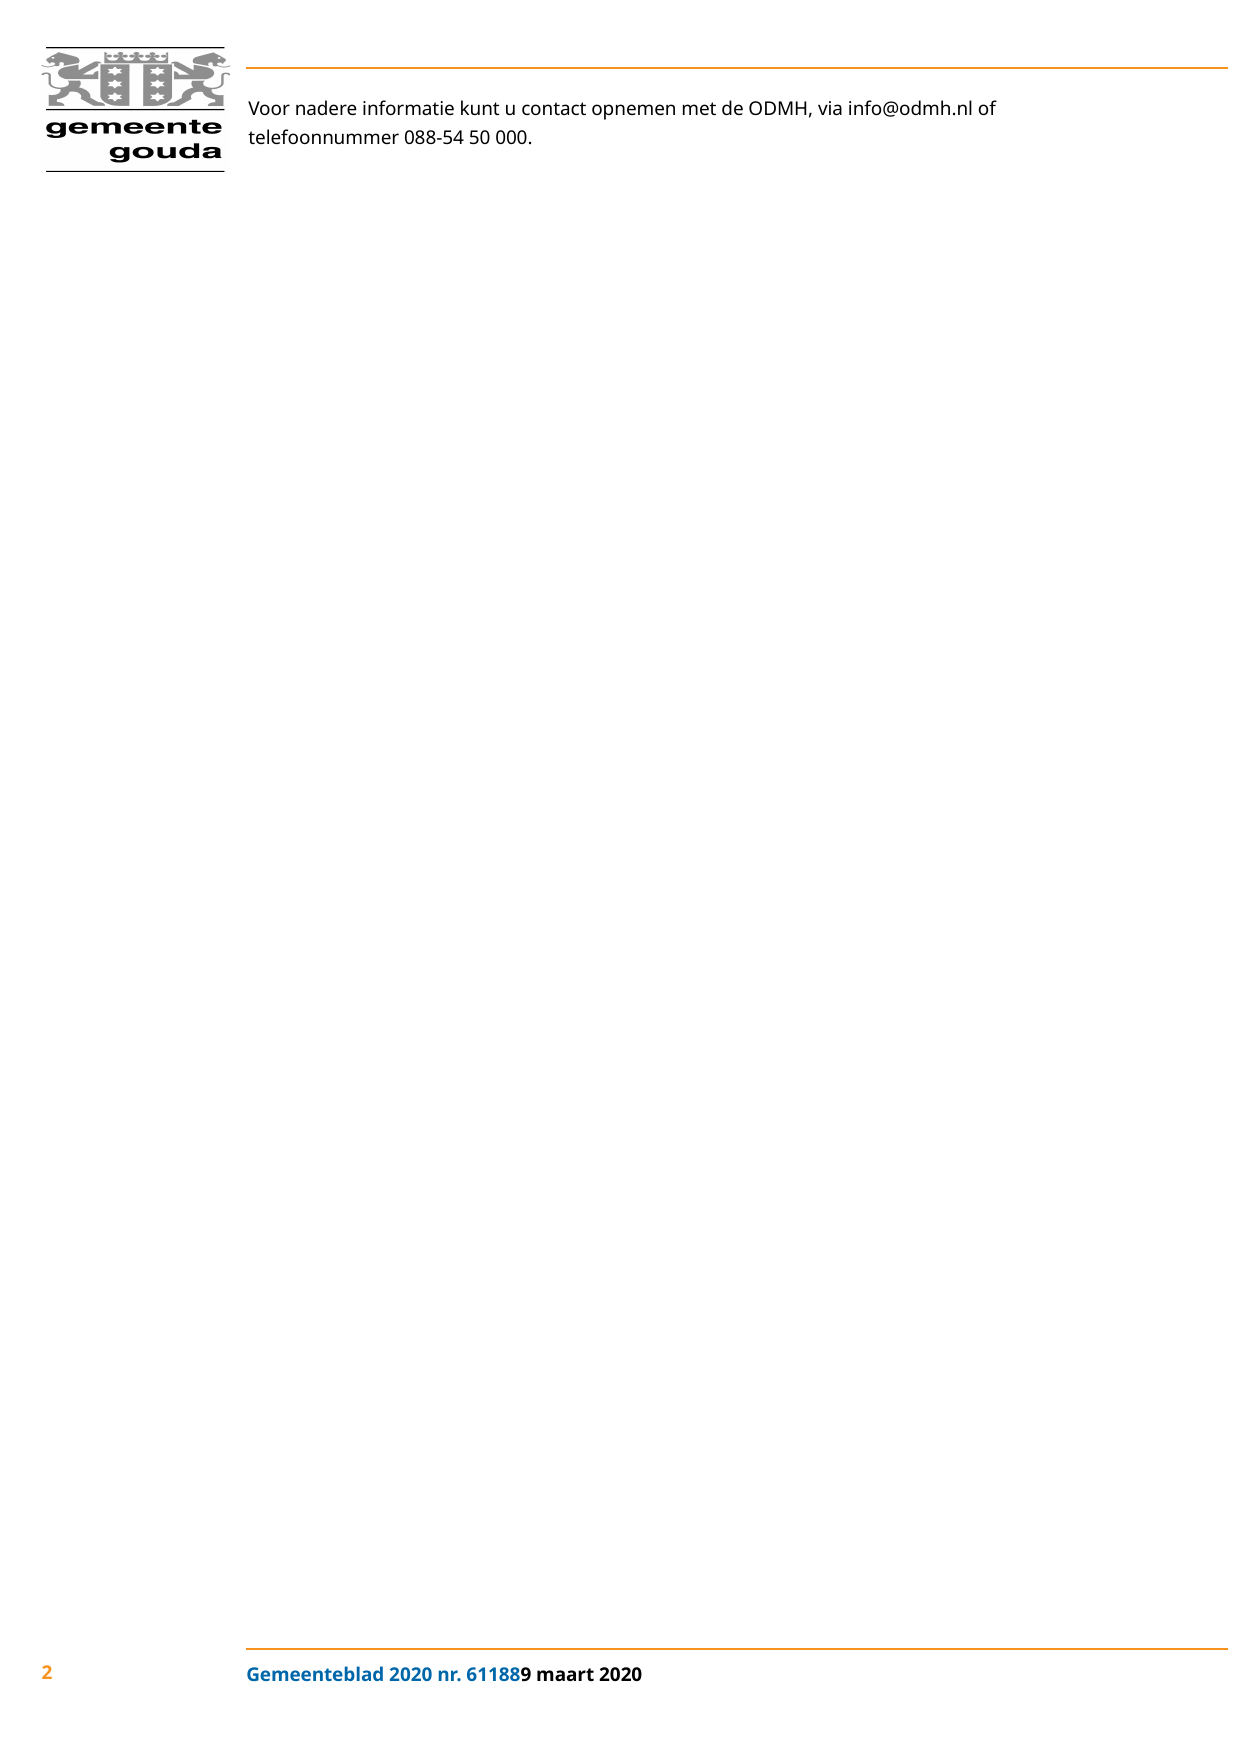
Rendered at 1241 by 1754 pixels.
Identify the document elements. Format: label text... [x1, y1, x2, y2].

picture [41, 47, 231, 172]
text Voor nadere informatie kunt u contact opnemen met de ODMH, via info@odmh.nl of telefoonnummer 088-54 50 000. [248, 95, 1152, 150]
